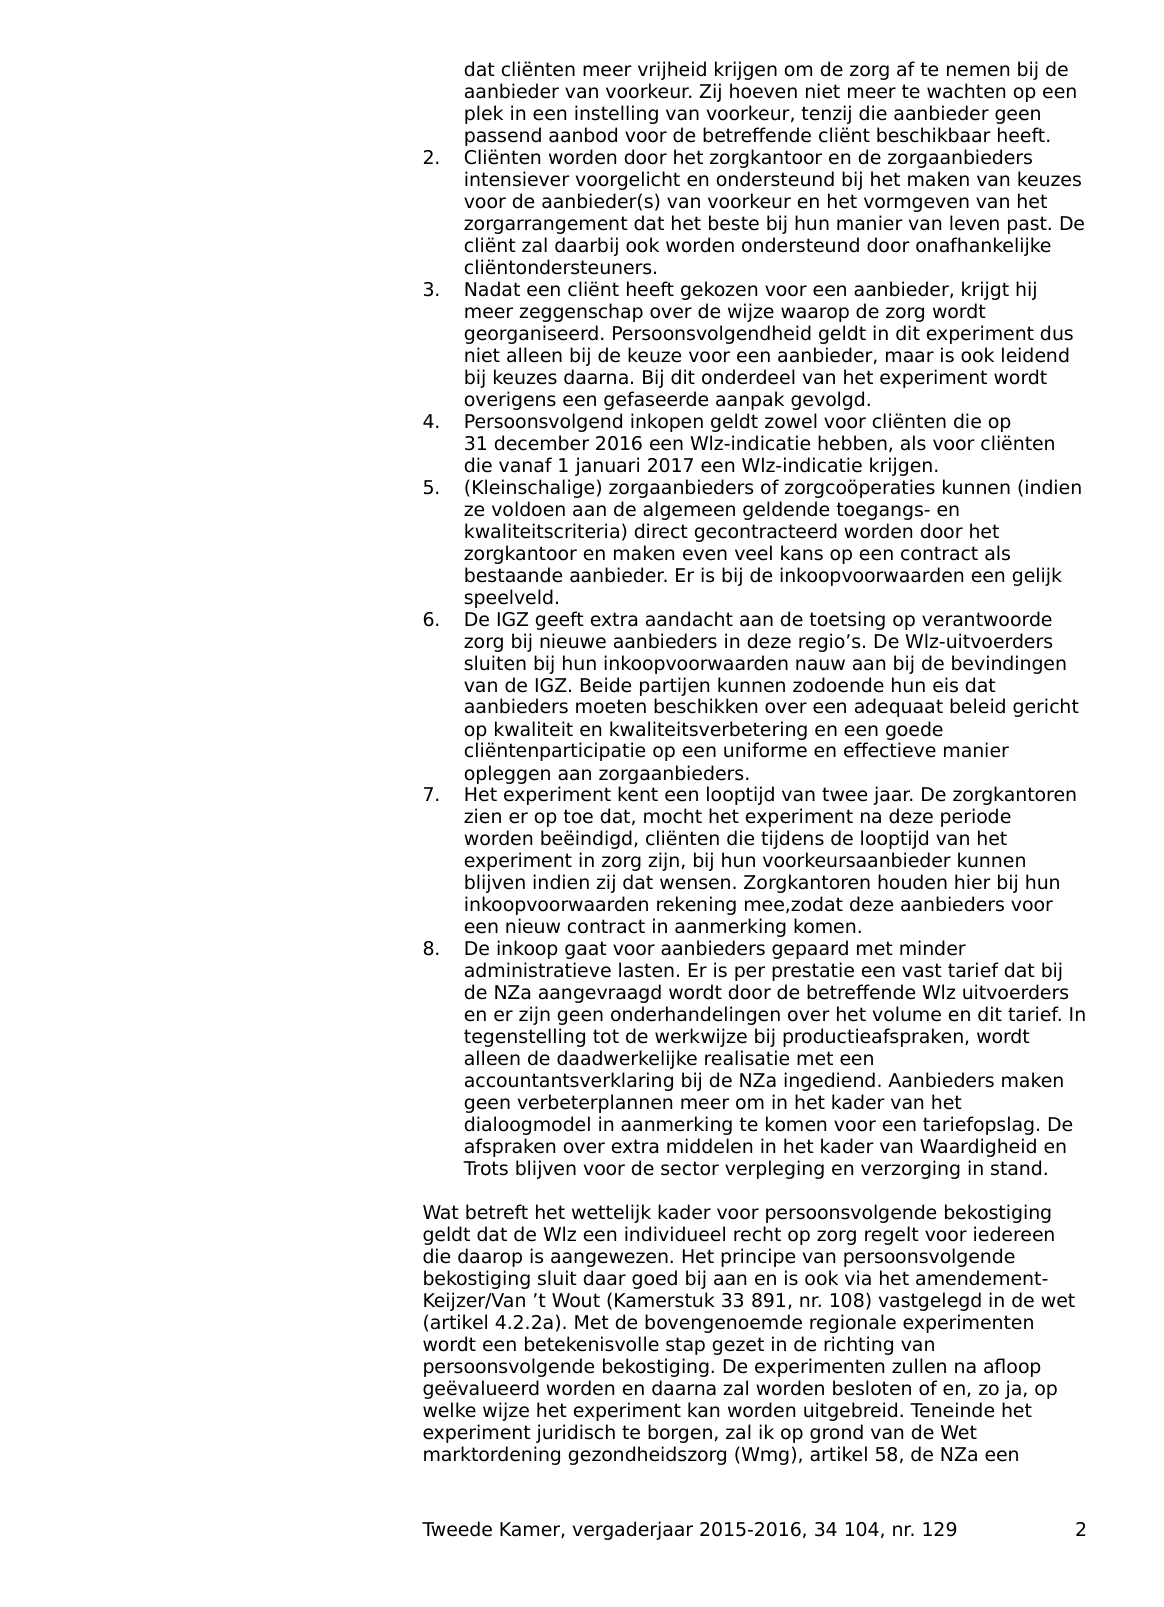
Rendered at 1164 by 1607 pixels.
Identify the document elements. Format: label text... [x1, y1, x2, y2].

text dat cliënten meer vrijheid krijgen om de zorg af te nemen bij de aanbieder van voorkeur. Zij hoeven niet meer te wachten op een plek in een instelling van voorkeur, tenzij die aanbieder geen passend aanbod voor de betreffende cliënt beschikbaar heeft. [422, 59, 1087, 147]
text 4. Persoonsvolgend inkopen geldt zowel voor cliënten die op 31 december 2016 een Wlz-indicatie hebben, als voor cliënten die vanaf 1 januari 2017 een Wlz-indicatie krijgen. [422, 411, 1087, 477]
text 7. Het experiment kent een looptijd van twee jaar. De zorgkantoren zien er op toe dat, mocht het experiment na deze periode worden beëindigd, cliënten die tijdens de looptijd van het experiment in zorg zijn, bij hun voorkeursaanbieder kunnen blijven indien zij dat wensen. Zorgkantoren houden hier bij hun inkoopvoorwaarden rekening mee,zodat deze aanbieders voor een nieuw contract in aanmerking komen. [422, 784, 1087, 938]
text 2. Cliënten worden door het zorgkantoor en de zorgaanbieders intensiever voorgelicht en ondersteund bij het maken van keuzes voor de aanbieder(s) van voorkeur en het vormgeven van het zorgarrangement dat het beste bij hun manier van leven past. De cliënt zal daarbij ook worden ondersteund door onafhankelijke cliëntondersteuners. [422, 147, 1087, 279]
text 8. De inkoop gaat voor aanbieders gepaard met minder administratieve lasten. Er is per prestatie een vast tarief dat bij de NZa aangevraagd wordt door de betreffende Wlz uitvoerders en er zijn geen onderhandelingen over het volume en dit tarief. In tegenstelling tot de werkwijze bij productieafspraken, wordt alleen de daadwerkelijke realisatie met een accountantsverklaring bij de NZa ingediend. Aanbieders maken geen verbeterplannen meer om in het kader van het dialoogmodel in aanmerking te komen voor een tariefopslag. De afspraken over extra middelen in het kader van Waardigheid en Trots blijven voor de sector verpleging en verzorging in stand. [422, 938, 1087, 1180]
text 3. Nadat een cliënt heeft gekozen voor een aanbieder, krijgt hij meer zeggenschap over de wijze waarop de zorg wordt georganiseerd. Persoonsvolgendheid geldt in dit experiment dus niet alleen bij de keuze voor een aanbieder, maar is ook leidend bij keuzes daarna. Bij dit onderdeel van het experiment wordt overigens een gefaseerde aanpak gevolgd. [422, 279, 1087, 411]
text 5. (Kleinschalige) zorgaanbieders of zorgcoöperaties kunnen (indien ze voldoen aan de algemeen geldende toegangs- en kwaliteitscriteria) direct gecontracteerd worden door het zorgkantoor en maken even veel kans op een contract als bestaande aanbieder. Er is bij de inkoopvoorwaarden een gelijk speelveld. [422, 477, 1087, 608]
text Wat betreft het wettelijk kader voor persoonsvolgende bekostiging geldt dat de Wlz een individueel recht op zorg regelt voor iedereen die daarop is aangewezen. Het principe van persoonsvolgende bekostiging sluit daar goed bij aan en is ook via het amendement-Keijzer/Van ’t Wout (Kamerstuk 33 891, nr. 108) vastgelegd in de wet (artikel 4.2.2a). Met de bovengenoemde regionale experimenten wordt een betekenisvolle stap gezet in de richting van persoonsvolgende bekostiging. De experimenten zullen na afloop geëvalueerd worden en daarna zal worden besloten of en, zo ja, op welke wijze het experiment kan worden uitgebreid. Teneinde het experiment juridisch te borgen, zal ik op grond van de Wet marktordening gezondheidszorg (Wmg), artikel 58, de NZa een [422, 1202, 1087, 1466]
text 6. De IGZ geeft extra aandacht aan de toetsing op verantwoorde zorg bij nieuwe aanbieders in deze regio’s. De Wlz-uitvoerders sluiten bij hun inkoopvoorwaarden nauw aan bij de bevindingen van de IGZ. Beide partijen kunnen zodoende hun eis dat aanbieders moeten beschikken over een adequaat beleid gericht op kwaliteit en kwaliteitsverbetering en een goede cliëntenparticipatie op een uniforme en effectieve manier opleggen aan zorgaanbieders. [422, 608, 1087, 784]
